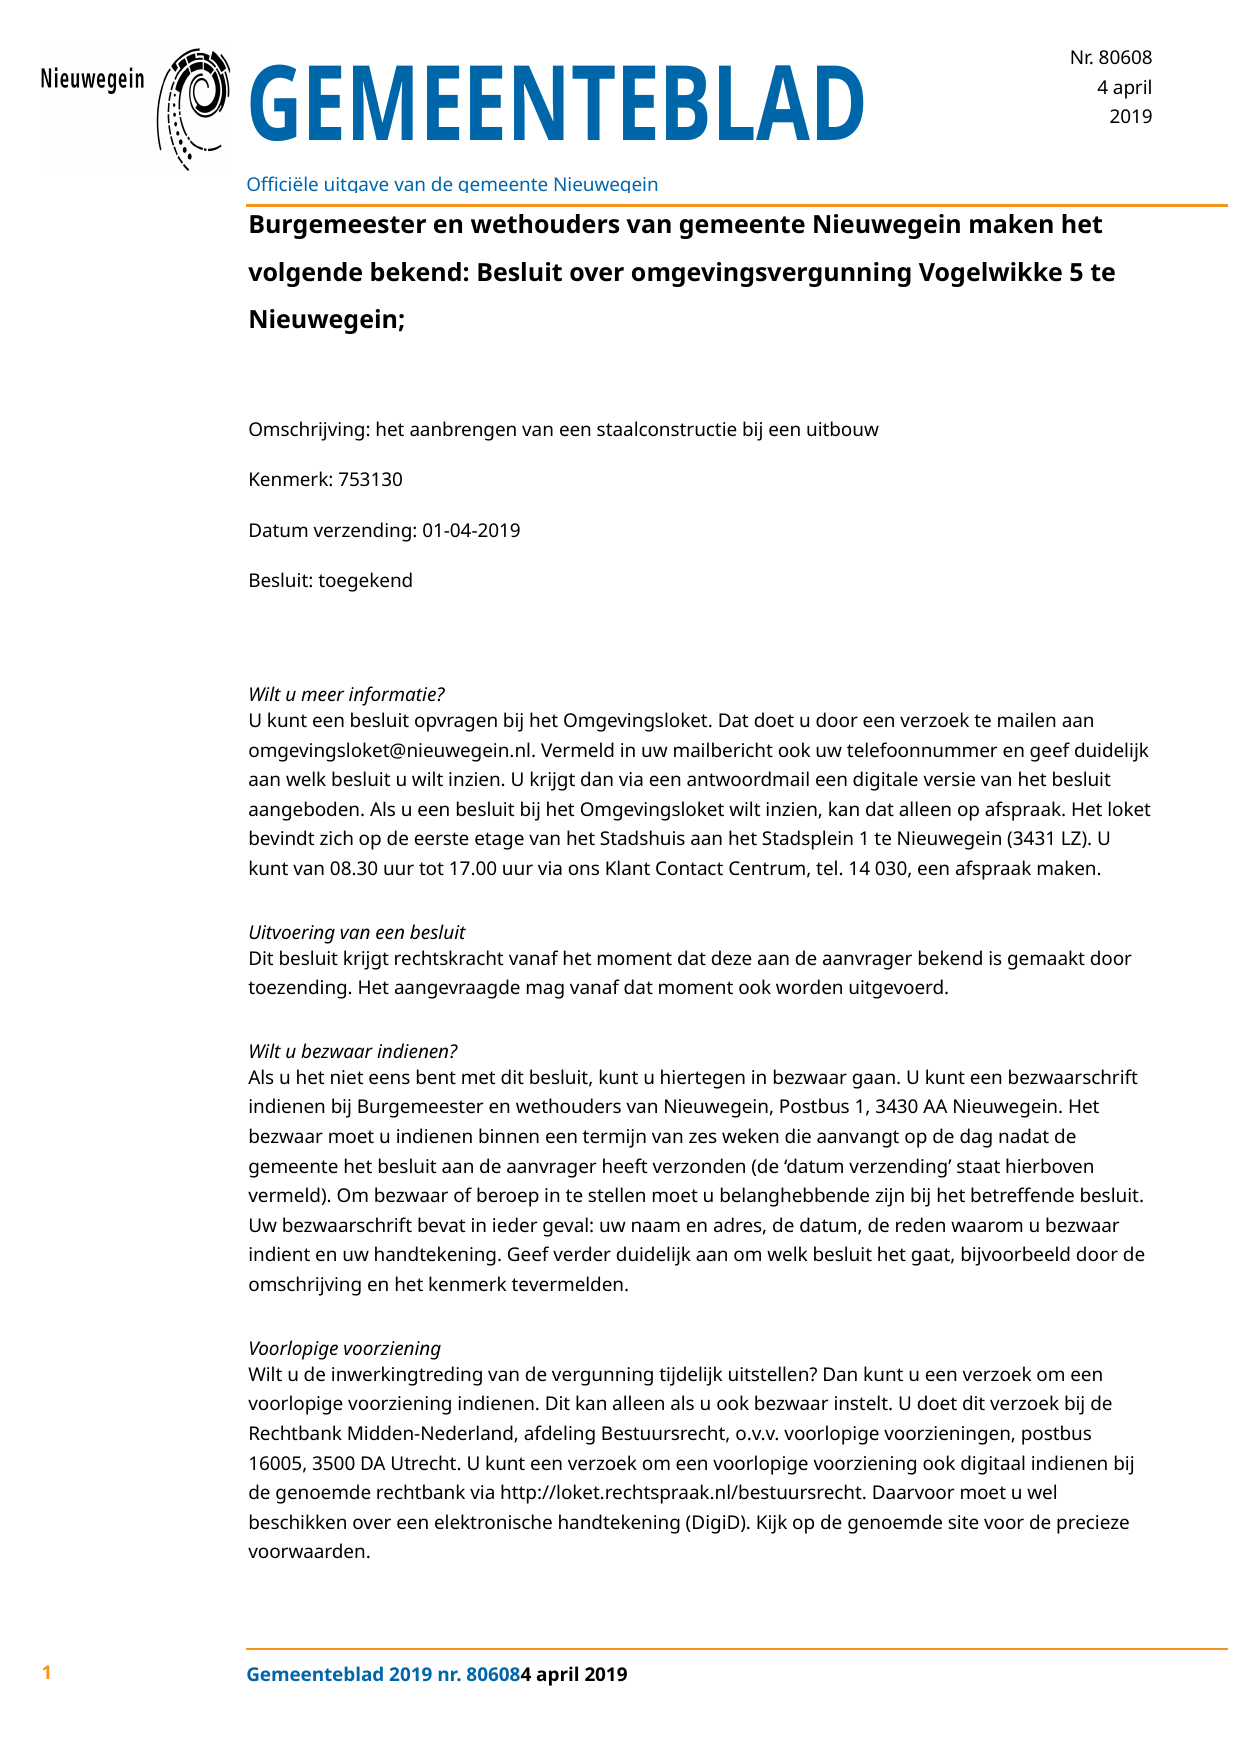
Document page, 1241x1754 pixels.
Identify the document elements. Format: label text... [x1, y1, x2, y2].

text Wilt u bezwaar indienen? [248, 1038, 1152, 1064]
text Burgemeester en wethouders van gemeente Nieuwegein maken het volgende bekend: Besluit over omgevingsvergunning Vogelwikke 5 te Nieuwegein; [248, 207, 1152, 336]
text Voorlopige voorziening [248, 1335, 1152, 1361]
text Als u het niet eens bent met dit besluit, kunt u hiertegen in bezwaar gaan. U kunt een bezwaarschrift indienen bij Burgemeester en wethouders van Nieuwegein, Postbus 1, 3430 AA Nieuwegein. Het bezwaar moet u indienen binnen een termijn van zes weken die aanvangt op de dag nadat de gemeente het besluit aan de aanvrager heeft verzonden (de ‘datum verzending’ staat hierboven vermeld). Om bezwaar of beroep in te stellen moet u belanghebbende zijn bij het betreffende besluit. Uw bezwaarschrift bevat in ieder geval: uw naam en adres, de datum, de reden waarom u bezwaar indient en uw handtekening. Geef verder duidelijk aan om welk besluit het gaat, bijvoorbeeld door de omschrijving en het kenmerk tevermelden. [248, 1064, 1152, 1297]
text Wilt u meer informatie? [248, 682, 1152, 707]
text Wilt u de inwerkingtreding van de vergunning tijdelijk uitstellen? Dan kunt u een verzoek om een voorlopige voorziening indienen. Dit kan alleen als u ook bezwaar instelt. U doet dit verzoek bij de Rechtbank Midden-Nederland, afdeling Bestuursrecht, o.v.v. voorlopige voorzieningen, postbus 16005, 3500 DA Utrecht. U kunt een verzoek om een voorlopige voorziening ook digitaal indienen bij de genoemde rechtbank via http://loket.rechtspraak.nl/bestuursrecht. Daarvoor moet u wel beschikken over een elektronische handtekening (DigiD). Kijk op de genoemde site voor de precieze voorwaarden. [248, 1361, 1152, 1564]
text Omschrijving: het aanbrengen van een staalconstructie bij een uitbouw [248, 416, 1152, 442]
text Kenmerk: 753130 [248, 466, 1152, 492]
text Uitvoering van een besluit [248, 919, 1152, 945]
text Dit besluit krijgt rechtskracht vanaf het moment dat deze aan de aanvrager bekend is gemaakt door toezending. Het aangevraagde mag vanaf dat moment ook worden uitgevoerd. [248, 945, 1152, 1000]
text U kunt een besluit opvragen bij het Omgevingsloket. Dat doet u door een verzoek te mailen aan omgevingsloket@nieuwegein.nl. Vermeld in uw mailbericht ook uw telefoonnummer en geef duidelijk aan welk besluit u wilt inzien. U krijgt dan via een antwoordmail een digitale versie van het besluit aangeboden. Als u een besluit bij het Omgevingsloket wilt inzien, kan dat alleen op afspraak. Het loket bevindt zich op de eerste etage van het Stadshuis aan het Stadsplein 1 te Nieuwegein (3431 LZ). U kunt van 08.30 uur tot 17.00 uur via ons Klant Contact Centrum, tel. 14 030, een afspraak maken. [248, 707, 1152, 881]
text Datum verzending: 01-04-2019 [248, 517, 1152, 542]
text Besluit: toegekend [248, 567, 1152, 593]
picture [41, 47, 231, 172]
